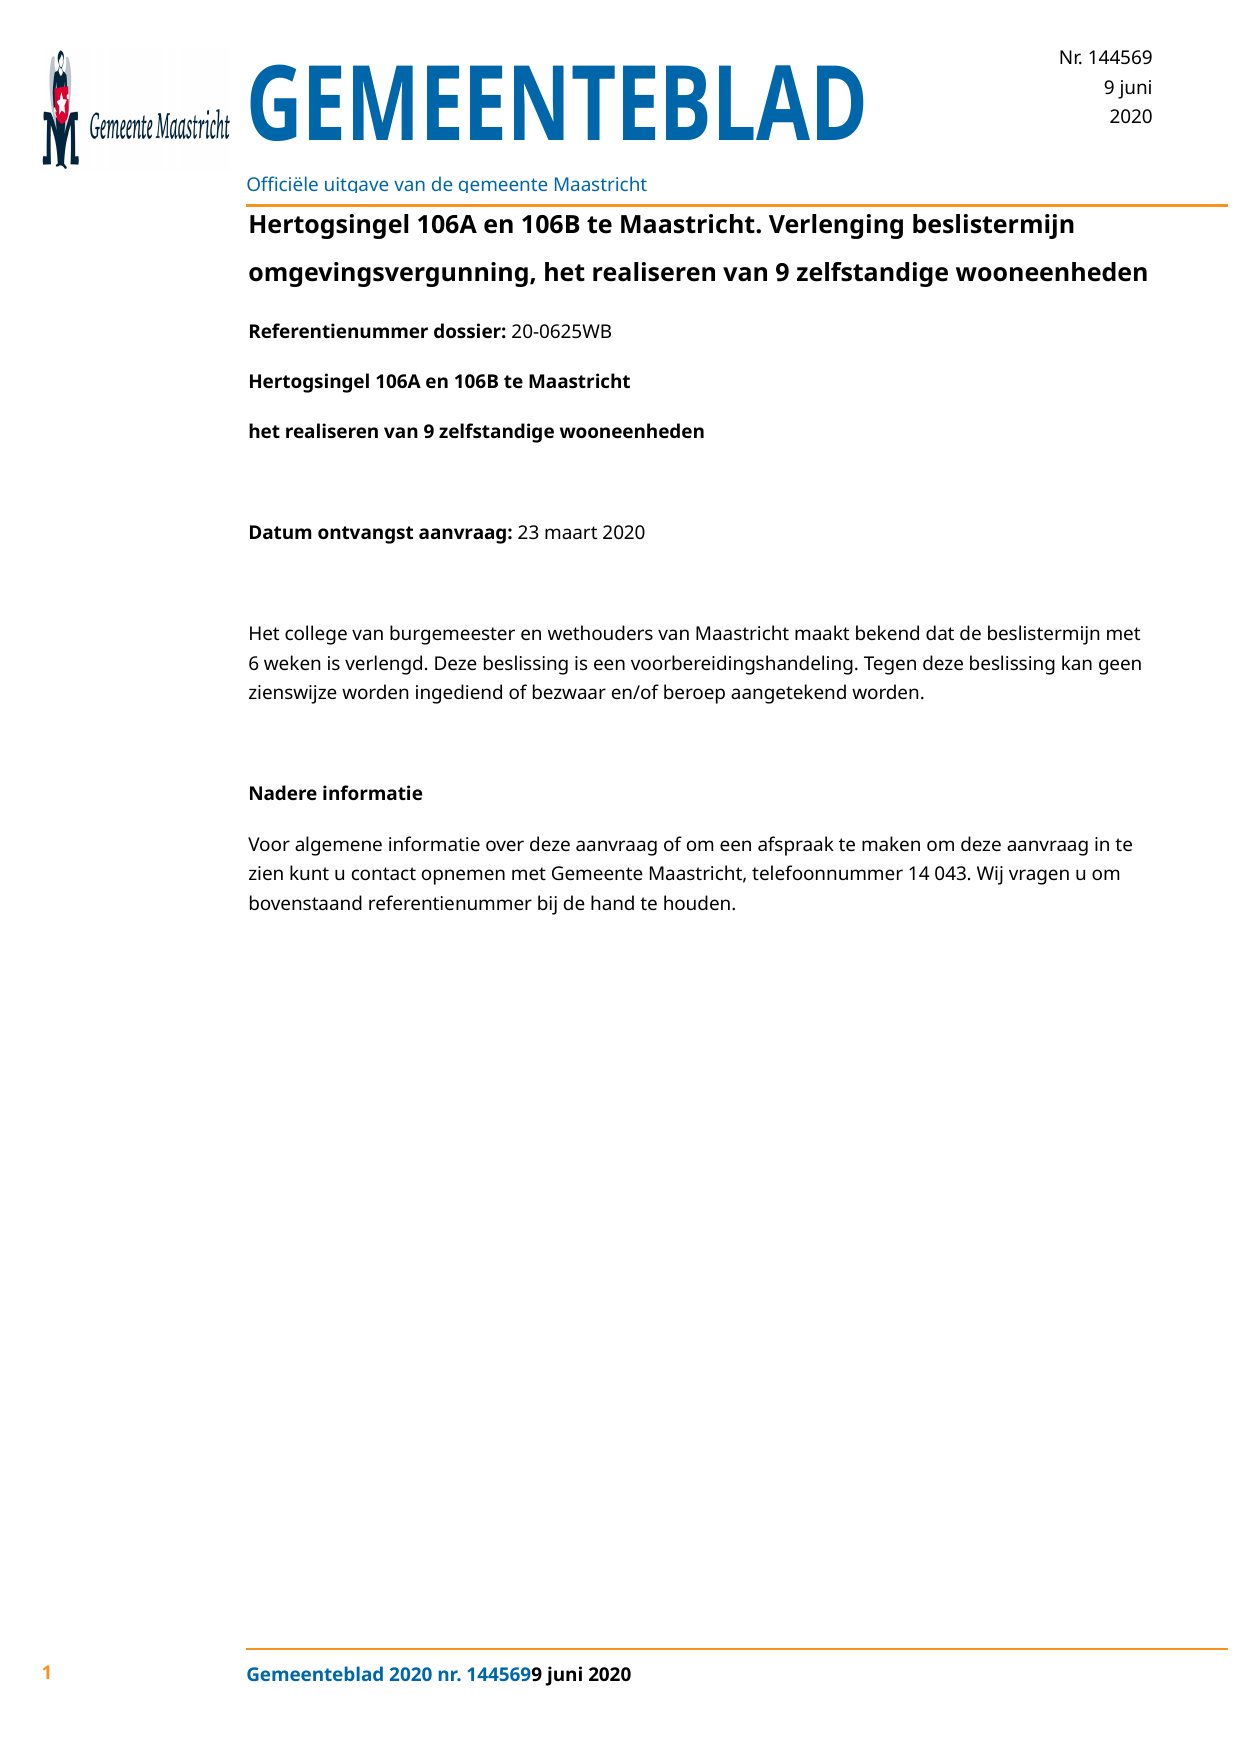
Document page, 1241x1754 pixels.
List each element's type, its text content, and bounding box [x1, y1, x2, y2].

text Datum ontvangst aanvraag: 23 maart 2020 [248, 519, 1152, 545]
text Voor algemene informatie over deze aanvraag of om een afspraak te maken om deze aanvraag in te zien kunt u contact opnemen met Gemeente Maastricht, telefoonnummer 14 043. Wij vragen u om bovenstaand referentienummer bij de hand te houden. [248, 831, 1152, 916]
text Referentienummer dossier: 20-0625WB [248, 318, 1152, 344]
text Hertogsingel 106A en 106B te Maastricht [248, 368, 1152, 394]
text Het college van burgemeester en wethouders van Maastricht maakt bekend dat de beslistermijn met 6 weken is verlengd. Deze beslissing is een voorbereidingshandeling. Tegen deze beslissing kan geen zienswijze worden ingediend of bezwaar en/of beroep aangetekend worden. [248, 620, 1152, 705]
text het realiseren van 9 zelfstandige wooneenheden [248, 419, 1152, 444]
picture [41, 47, 231, 172]
text Hertogsingel 106A en 106B te Maastricht. Verlenging beslistermijn omgevingsvergunning, het realiseren van 9 zelfstandige wooneenheden [248, 207, 1152, 288]
text Nadere informatie [248, 780, 1152, 806]
